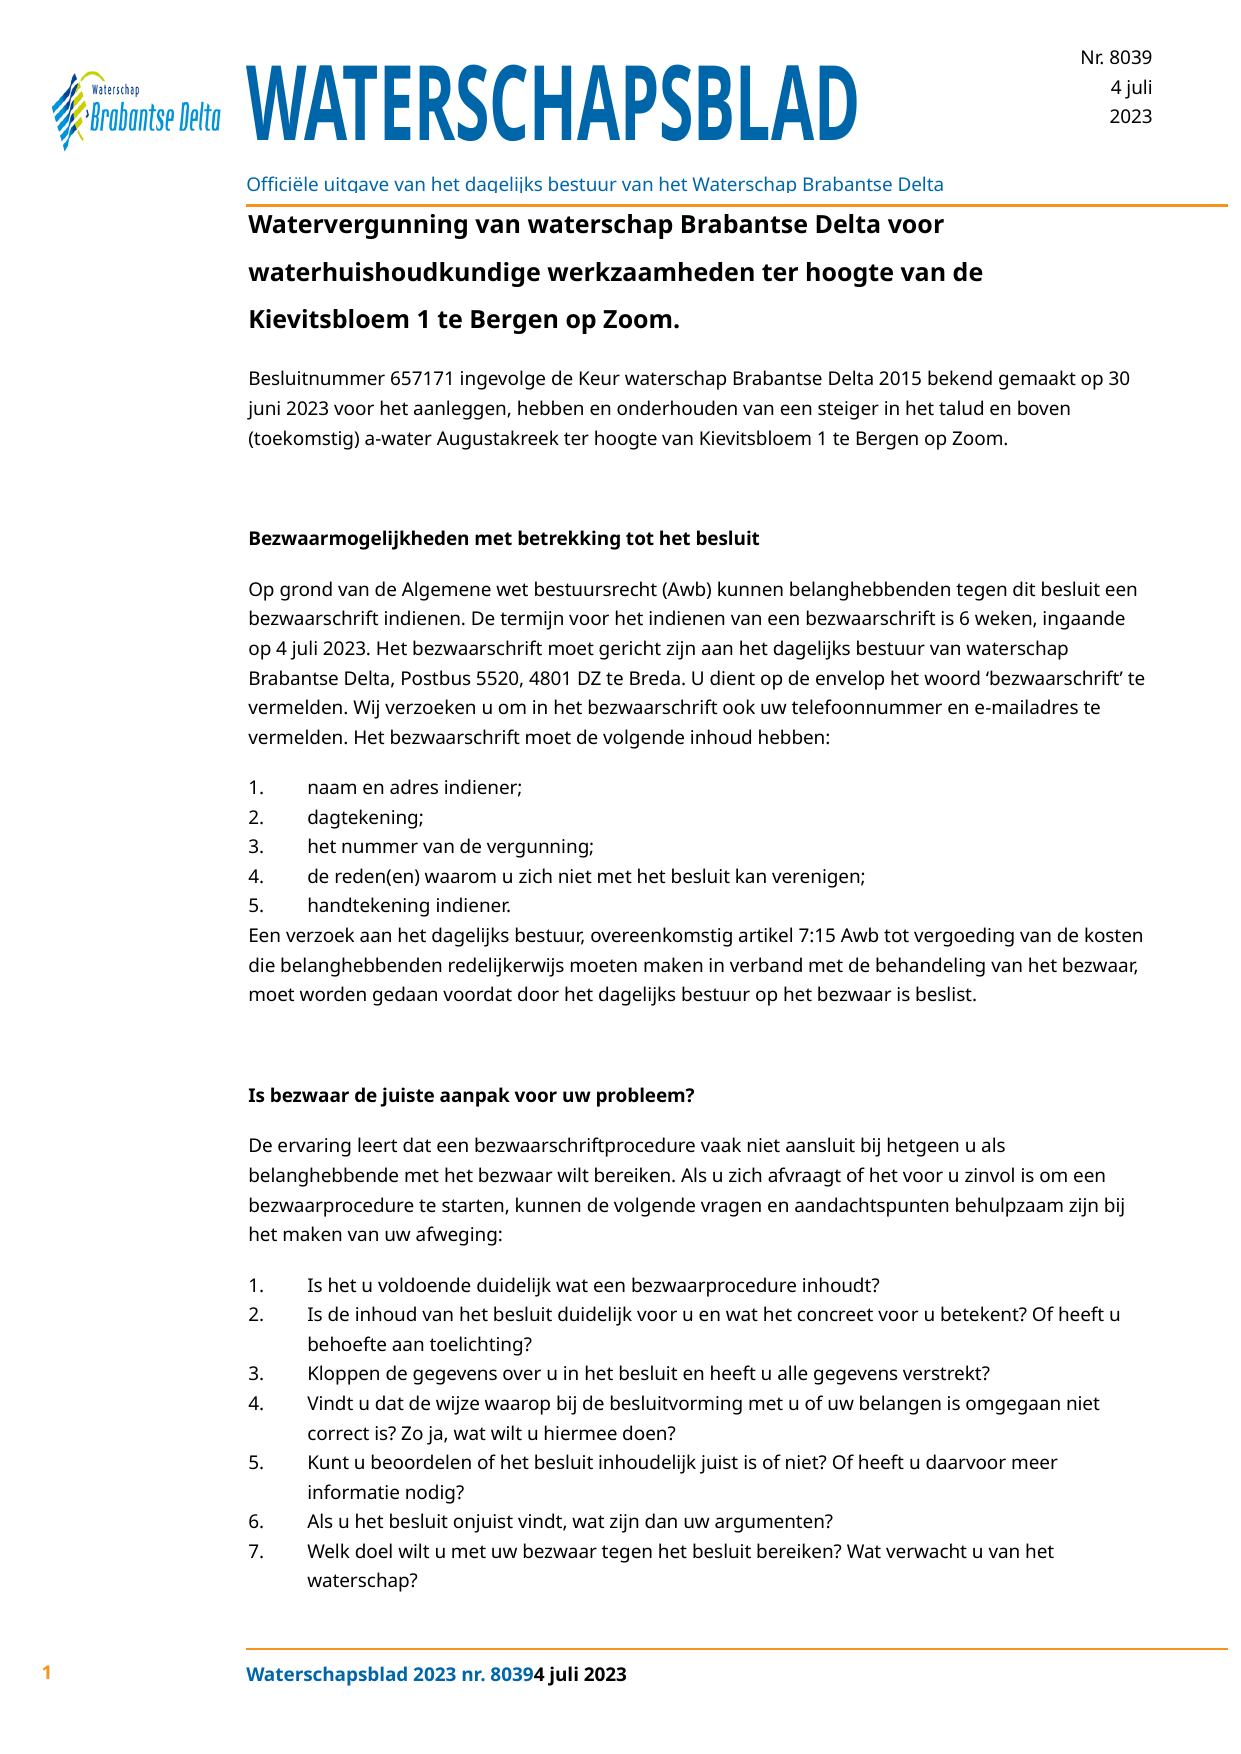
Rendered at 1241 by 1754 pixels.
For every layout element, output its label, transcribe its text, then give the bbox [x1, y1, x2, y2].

picture [41, 47, 231, 172]
list Kunt u beoordelen of het besluit inhoudelijk juist is of niet? Of heeft u daarvoor meer informatie nodig? [248, 1449, 1152, 1504]
text Watervergunning van waterschap Brabantse Delta voor waterhuishoudkundige werkzaamheden ter hoogte van de Kievitsbloem 1 te Bergen op Zoom. [248, 207, 1152, 336]
list Is de inhoud van het besluit duidelijk voor u en wat het concreet voor u betekent? Of heeft u behoefte aan toelichting? [248, 1301, 1152, 1357]
text De ervaring leert dat een bezwaarschriftprocedure vaak niet aansluit bij hetgeen u als belanghebbende met het bezwaar wilt bereiken. Als u zich afvraagt of het voor u zinvol is om een bezwaarprocedure te starten, kunnen de volgende vragen en aandachtspunten behulpzaam zijn bij het maken van uw afweging: [248, 1133, 1152, 1247]
text Is bezwaar de juiste aanpak voor uw probleem? [248, 1082, 1152, 1108]
text Een verzoek aan het dagelijks bestuur, overeenkomstig artikel 7:15 Awb tot vergoeding van de kosten die belanghebbenden redelijkerwijs moeten maken in verband met de behandeling van het bezwaar, moet worden gedaan voordat door het dagelijks bestuur op het bezwaar is beslist. [248, 922, 1152, 1007]
text Bezwaarmogelijkheden met betrekking tot het besluit [248, 526, 1152, 551]
text Op grond van de Algemene wet bestuursrecht (Awb) kunnen belanghebbenden tegen dit besluit een bezwaarschrift indienen. De termijn voor het indienen van een bezwaarschrift is 6 weken, ingaande op 4 juli 2023. Het bezwaarschrift moet gericht zijn aan het dagelijks bestuur van waterschap Brabantse Delta, Postbus 5520, 4801 DZ te Breda. U dient op de envelop het woord ‘bezwaarschrift’ te vermelden. Wij verzoeken u om in het bezwaarschrift ook uw telefoonnummer en e‑mailadres te vermelden. Het bezwaarschrift moet de volgende inhoud hebben: [248, 576, 1152, 749]
list Als u het besluit onjuist vindt, wat zijn dan uw argumenten? [248, 1508, 1152, 1534]
list Is het u voldoende duidelijk wat een bezwaarprocedure inhoudt? [248, 1272, 1152, 1297]
list naam en adres indiener; [248, 774, 1152, 800]
list Welk doel wilt u met uw bezwaar tegen het besluit bereiken? Wat verwacht u van het waterschap? [248, 1538, 1152, 1593]
list Vindt u dat de wijze waarop bij de besluitvorming met u of uw belangen is omgegaan niet correct is? Zo ja, wat wilt u hiermee doen? [248, 1390, 1152, 1445]
list Kloppen de gegevens over u in het besluit en heeft u alle gegevens verstrekt? [248, 1361, 1152, 1386]
list handtekening indiener. [248, 893, 1152, 918]
text Besluitnummer 657171 ingevolge de Keur waterschap Brabantse Delta 2015 bekend gemaakt op 30 juni 2023 voor het aanleggen, hebben en onderhouden van een steiger in het talud en boven (toekomstig) a-water Augustakreek ter hoogte van Kievitsbloem 1 te Bergen op Zoom. [248, 366, 1152, 450]
list het nummer van de vergunning; [248, 833, 1152, 859]
list de reden(en) waarom u zich niet met het besluit kan verenigen; [248, 863, 1152, 889]
list dagtekening; [248, 804, 1152, 829]
